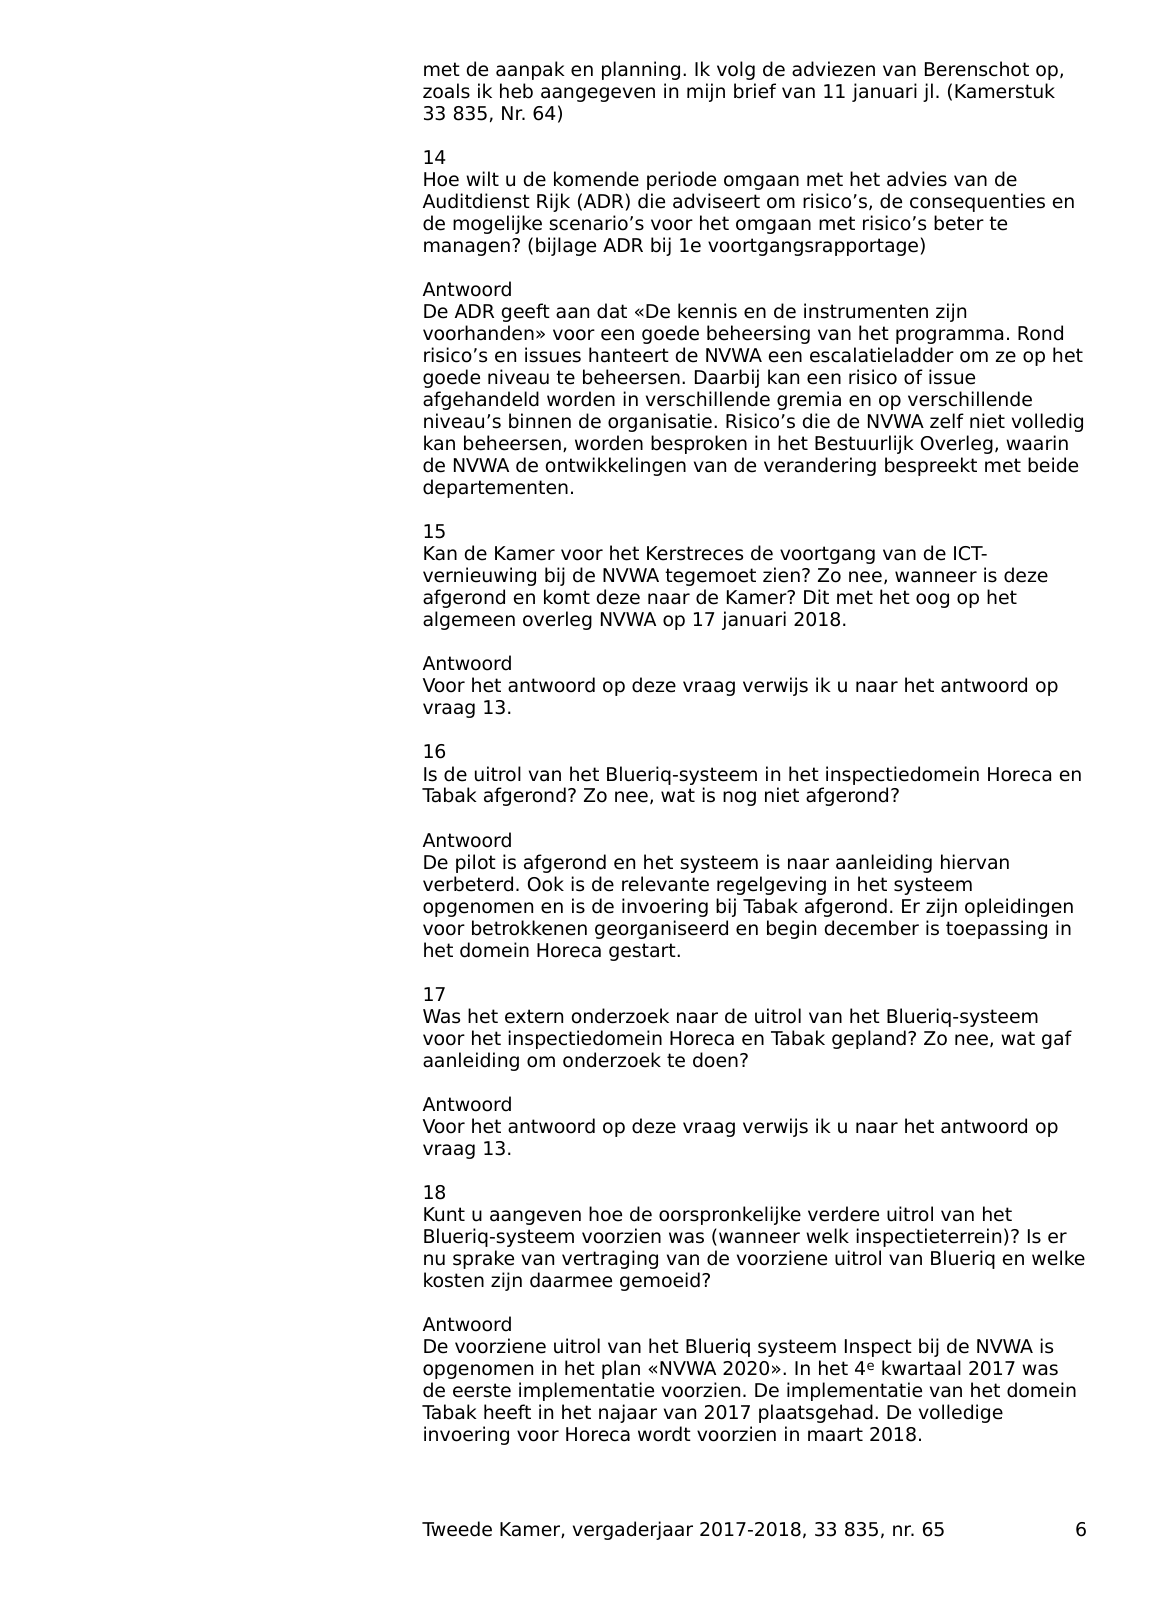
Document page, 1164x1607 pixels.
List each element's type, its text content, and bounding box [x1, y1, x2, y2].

text De voorziene uitrol van het Blueriq systeem Inspect bij de NVWA is opgenomen in het plan «NVWA 2020». In het 4e kwartaal 2017 was de eerste implementatie voorzien. De implementatie van het domein Tabak heeft in het najaar van 2017 plaatsgehad. De volledige invoering voor Horeca wordt voorzien in maart 2018. [422, 1336, 1087, 1446]
text Antwoord [422, 1094, 1087, 1116]
text Antwoord [422, 653, 1087, 675]
text Kunt u aangeven hoe de oorspronkelijke verdere uitrol van het Blueriq-systeem voorzien was (wanneer welk inspectieterrein)? Is er nu sprake van vertraging van de voorziene uitrol van Blueriq en welke kosten zijn daarmee gemoeid? [422, 1204, 1087, 1292]
text 17 [422, 984, 1087, 1006]
text 18 [422, 1182, 1087, 1204]
text Hoe wilt u de komende periode omgaan met het advies van de Auditdienst Rijk (ADR) die adviseert om risico’s, de consequenties en de mogelijke scenario’s voor het omgaan met risico’s beter te managen? (bijlage ADR bij 1e voortgangsrapportage) [422, 169, 1087, 257]
text met de aanpak en planning. Ik volg de adviezen van Berenschot op, zoals ik heb aangegeven in mijn brief van 11 januari jl. (Kamerstuk 33 835, Nr. 64) [422, 59, 1087, 125]
text Voor het antwoord op deze vraag verwijs ik u naar het antwoord op vraag 13. [422, 675, 1087, 719]
text Was het extern onderzoek naar de uitrol van het Blueriq-systeem voor het inspectiedomein Horeca en Tabak gepland? Zo nee, wat gaf aanleiding om onderzoek te doen? [422, 1006, 1087, 1072]
text De ADR geeft aan dat «De kennis en de instrumenten zijn voorhanden» voor een goede beheersing van het programma. Rond risico’s en issues hanteert de NVWA een escalatieladder om ze op het goede niveau te beheersen. Daarbij kan een risico of issue afgehandeld worden in verschillende gremia en op verschillende niveau’s binnen de organisatie. Risico’s die de NVWA zelf niet volledig kan beheersen, worden besproken in het Bestuurlijk Overleg, waarin de NVWA de ontwikkelingen van de verandering bespreekt met beide departementen. [422, 301, 1087, 499]
text 14 [422, 147, 1087, 169]
text Is de uitrol van het Blueriq-systeem in het inspectiedomein Horeca en Tabak afgerond? Zo nee, wat is nog niet afgerond? [422, 763, 1087, 807]
text Voor het antwoord op deze vraag verwijs ik u naar het antwoord op vraag 13. [422, 1116, 1087, 1160]
text Kan de Kamer voor het Kerstreces de voortgang van de ICT-vernieuwing bij de NVWA tegemoet zien? Zo nee, wanneer is deze afgerond en komt deze naar de Kamer? Dit met het oog op het algemeen overleg NVWA op 17 januari 2018. [422, 543, 1087, 631]
text Antwoord [422, 829, 1087, 852]
text Antwoord [422, 1314, 1087, 1336]
text De pilot is afgerond en het systeem is naar aanleiding hiervan verbeterd. Ook is de relevante regelgeving in het systeem opgenomen en is de invoering bij Tabak afgerond. Er zijn opleidingen voor betrokkenen georganiseerd en begin december is toepassing in het domein Horeca gestart. [422, 852, 1087, 961]
text 16 [422, 741, 1087, 763]
text 15 [422, 521, 1087, 543]
text Antwoord [422, 279, 1087, 301]
